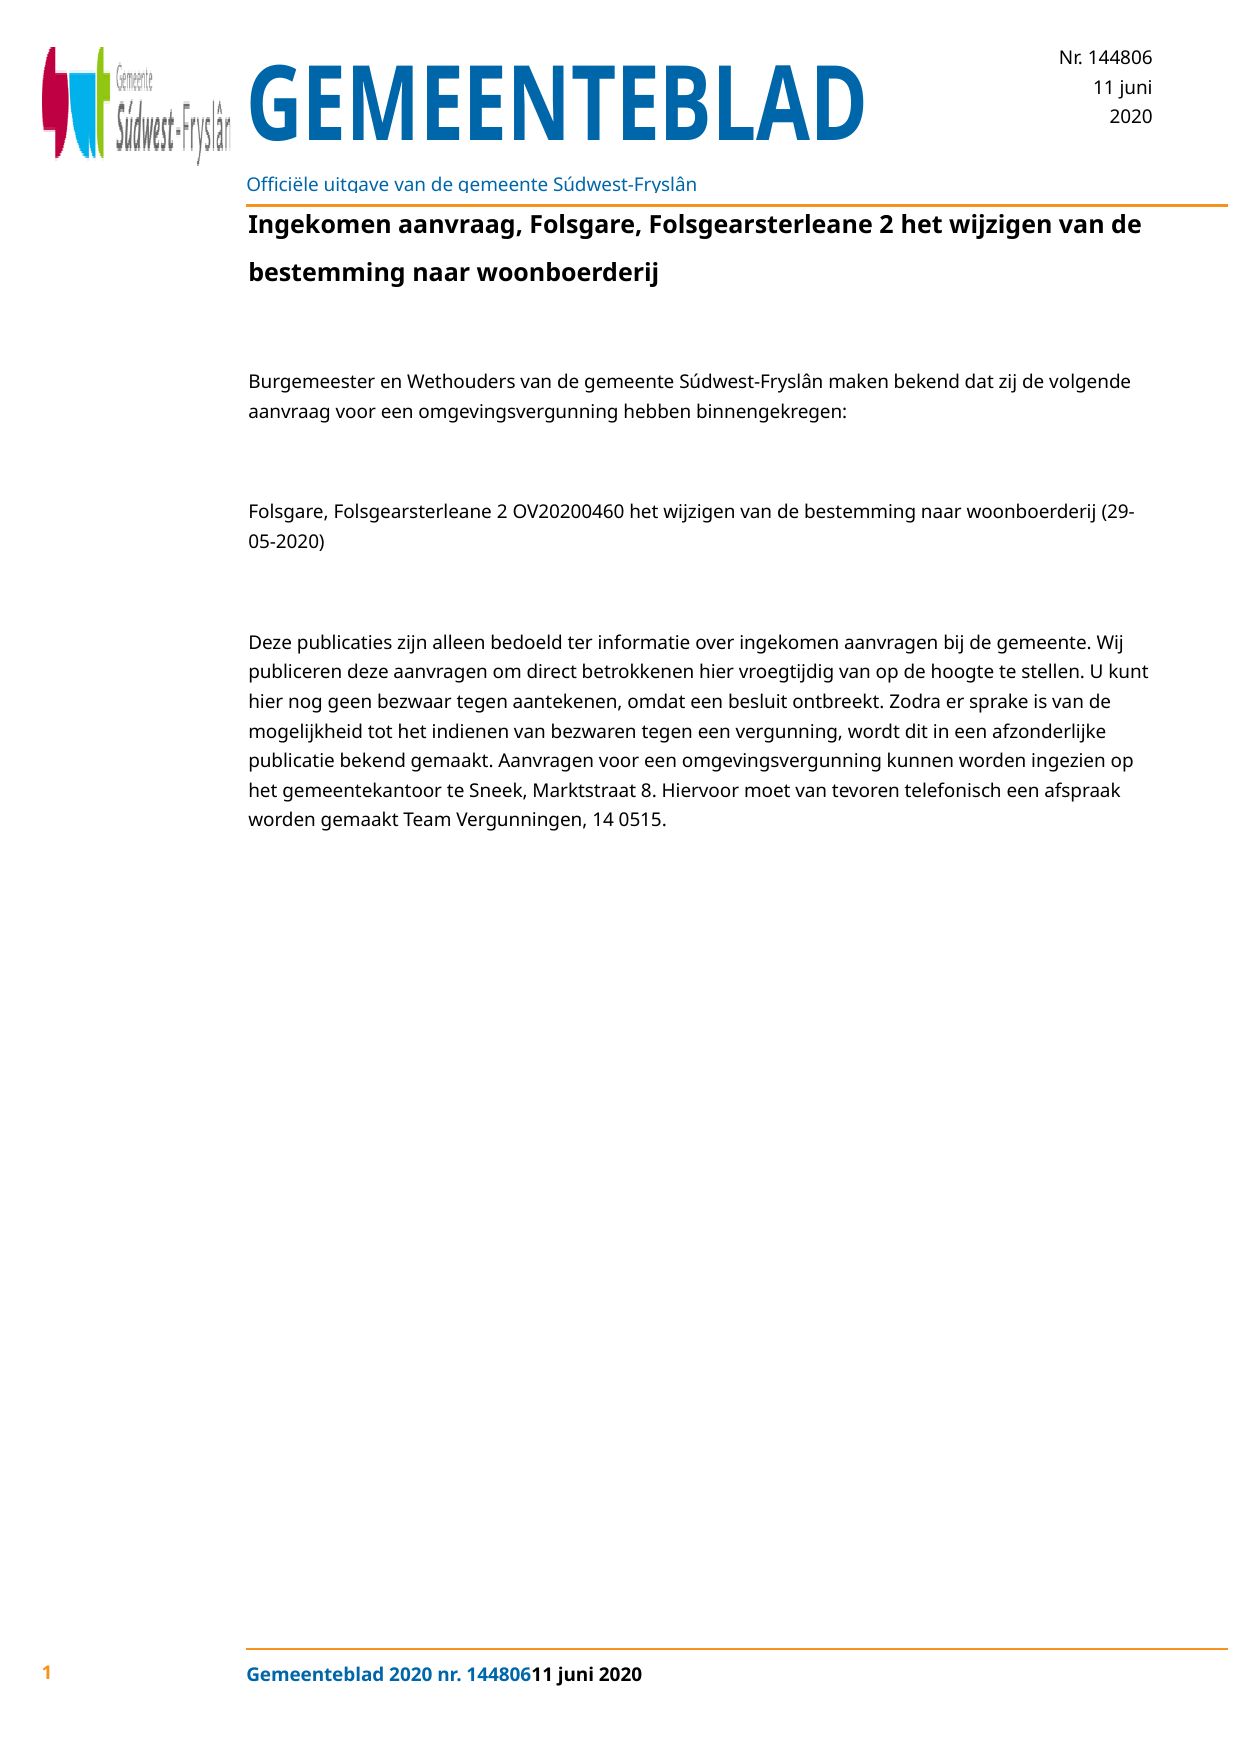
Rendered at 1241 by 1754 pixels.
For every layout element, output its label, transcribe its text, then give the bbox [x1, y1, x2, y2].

text Folsgare, Folsgearsterleane 2 OV20200460 het wijzigen van de bestemming naar woonboerderij (29-05-2020) [248, 499, 1152, 554]
text Ingekomen aanvraag, Folsgare, Folsgearsterleane 2 het wijzigen van de bestemming naar woonboerderij [248, 207, 1152, 288]
picture [41, 47, 231, 172]
text Deze publicaties zijn alleen bedoeld ter informatie over ingekomen aanvragen bij de gemeente. Wij publiceren deze aanvragen om direct betrokkenen hier vroegtijdig van op de hoogte te stellen. U kunt hier nog geen bezwaar tegen aantekenen, omdat een besluit ontbreekt. Zodra er sprake is van de mogelijkheid tot het indienen van bezwaren tegen een vergunning, wordt dit in een afzonderlijke publicatie bekend gemaakt. Aanvragen voor een omgevingsvergunning kunnen worden ingezien op het gemeentekantoor te Sneek, Marktstraat 8. Hiervoor moet van tevoren telefonisch een afspraak worden gemaakt Team Vergunningen, 14 0515. [248, 629, 1152, 832]
text Burgemeester en Wethouders van de gemeente Súdwest-Fryslân maken bekend dat zij de volgende aanvraag voor een omgevingsvergunning hebben binnengekregen: [248, 368, 1152, 424]
